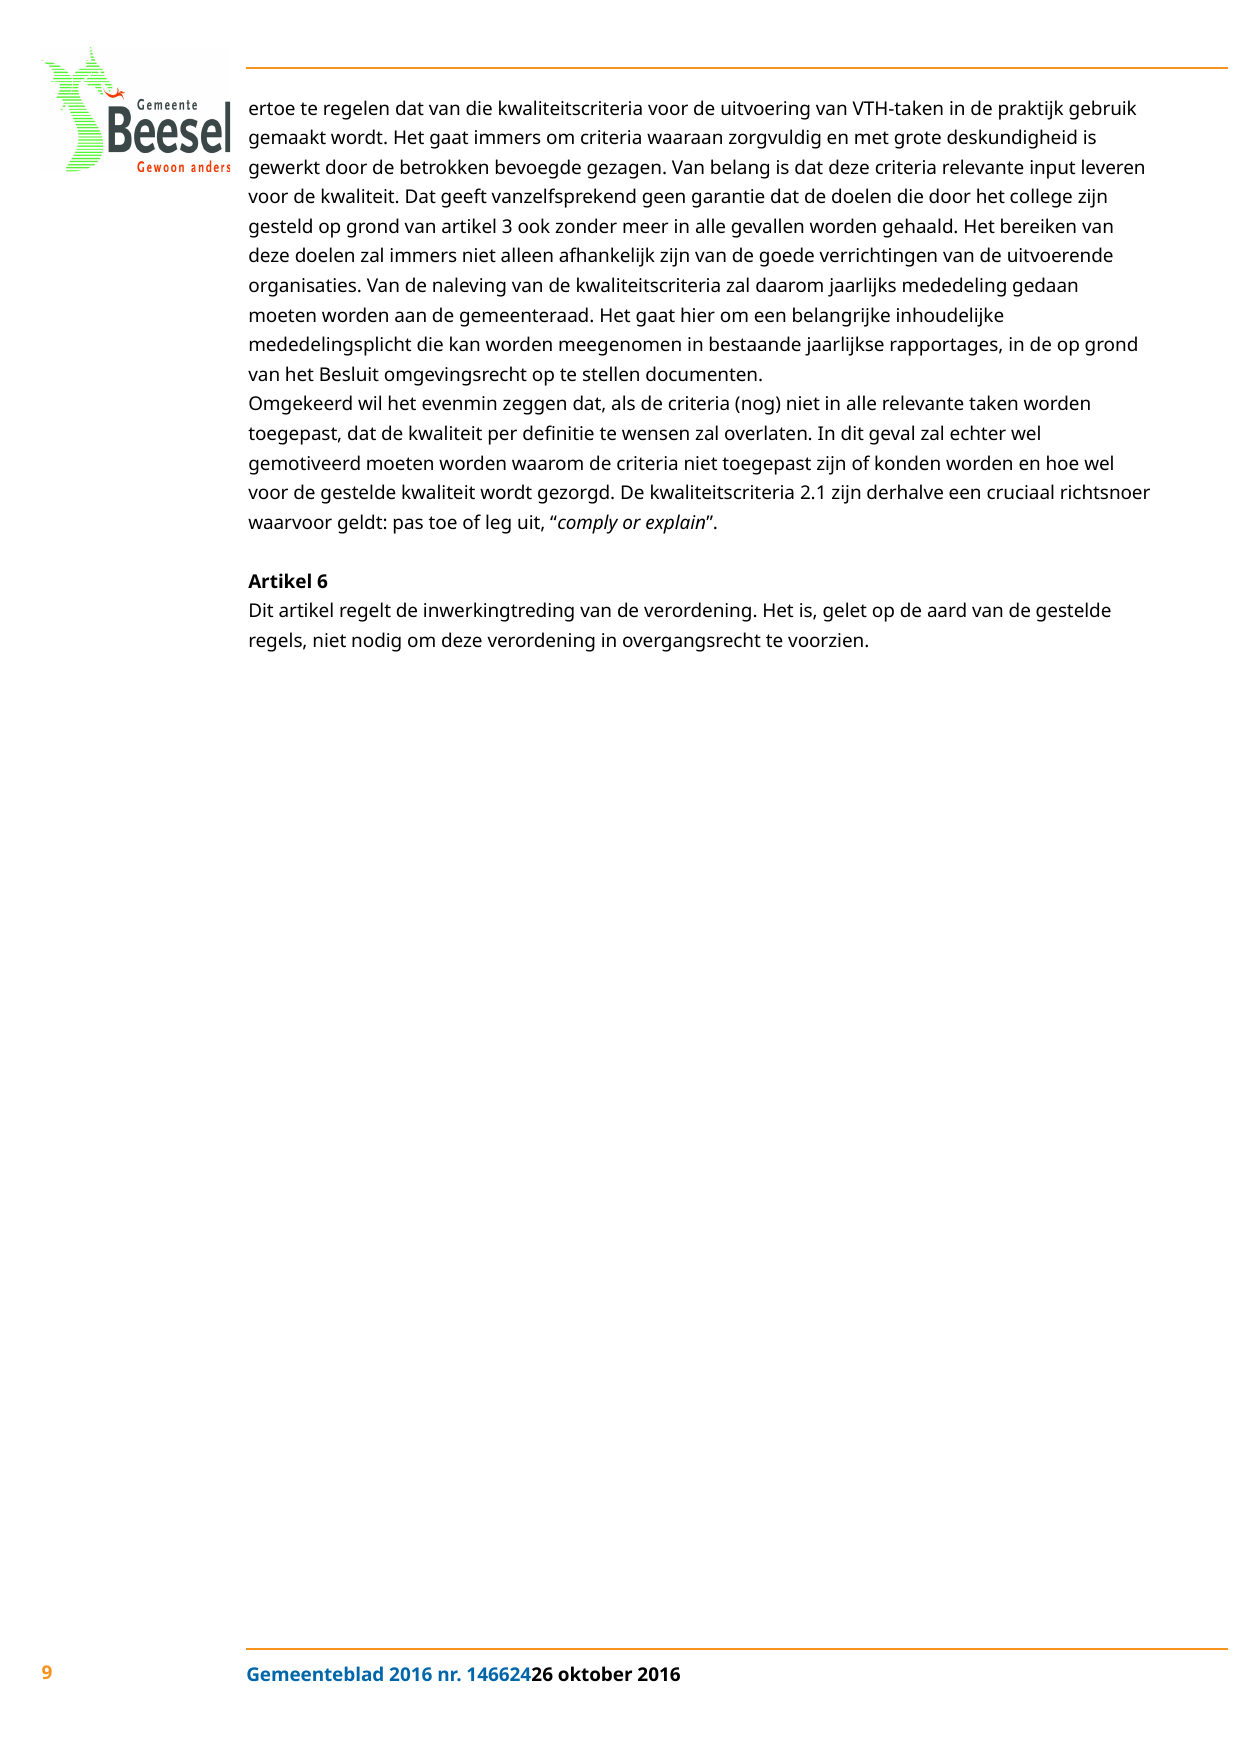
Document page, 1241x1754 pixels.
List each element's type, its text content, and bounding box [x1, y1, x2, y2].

text ertoe te regelen dat van die kwaliteitscriteria voor de uitvoering van VTH-taken in de praktijk gebruik gemaakt wordt. Het gaat immers om criteria waaraan zorgvuldig en met grote deskundigheid is gewerkt door de betrokken bevoegde gezagen. Van belang is dat deze criteria relevante input leveren voor de kwaliteit. Dat geeft vanzelfsprekend geen garantie dat de doelen die door het college zijn gesteld op grond van artikel 3 ook zonder meer in alle gevallen worden gehaald. Het bereiken van deze doelen zal immers niet alleen afhankelijk zijn van de goede verrichtingen van de uitvoerende organisaties. Van de naleving van de kwaliteitscriteria zal daarom jaarlijks mededeling gedaan moeten worden aan de gemeenteraad. Het gaat hier om een belangrijke inhoudelijke mededelingsplicht die kan worden meegenomen in bestaande jaarlijkse rapportages, in de op grond van het Besluit omgevingsrecht op te stellen documenten. [248, 95, 1152, 387]
text Dit artikel regelt de inwerkingtreding van de verordening. Het is, gelet op de aard van de gestelde regels, niet nodig om deze verordening in overgangsrecht te voorzien. [248, 598, 1152, 653]
text Omgekeerd wil het evenmin zeggen dat, als de criteria (nog) niet in alle relevante taken worden toegepast, dat de kwaliteit per definitie te wensen zal overlaten. In dit geval zal echter wel gemotiveerd moeten worden waarom de criteria niet toegepast zijn of konden worden en hoe wel voor de gestelde kwaliteit wordt gezorgd. De kwaliteitscriteria 2.1 zijn derhalve een cruciaal richtsnoer waarvoor geldt: pas toe of leg uit, “comply or explain”. [248, 391, 1152, 535]
text Artikel 6 [248, 568, 1152, 594]
picture [41, 47, 231, 172]
